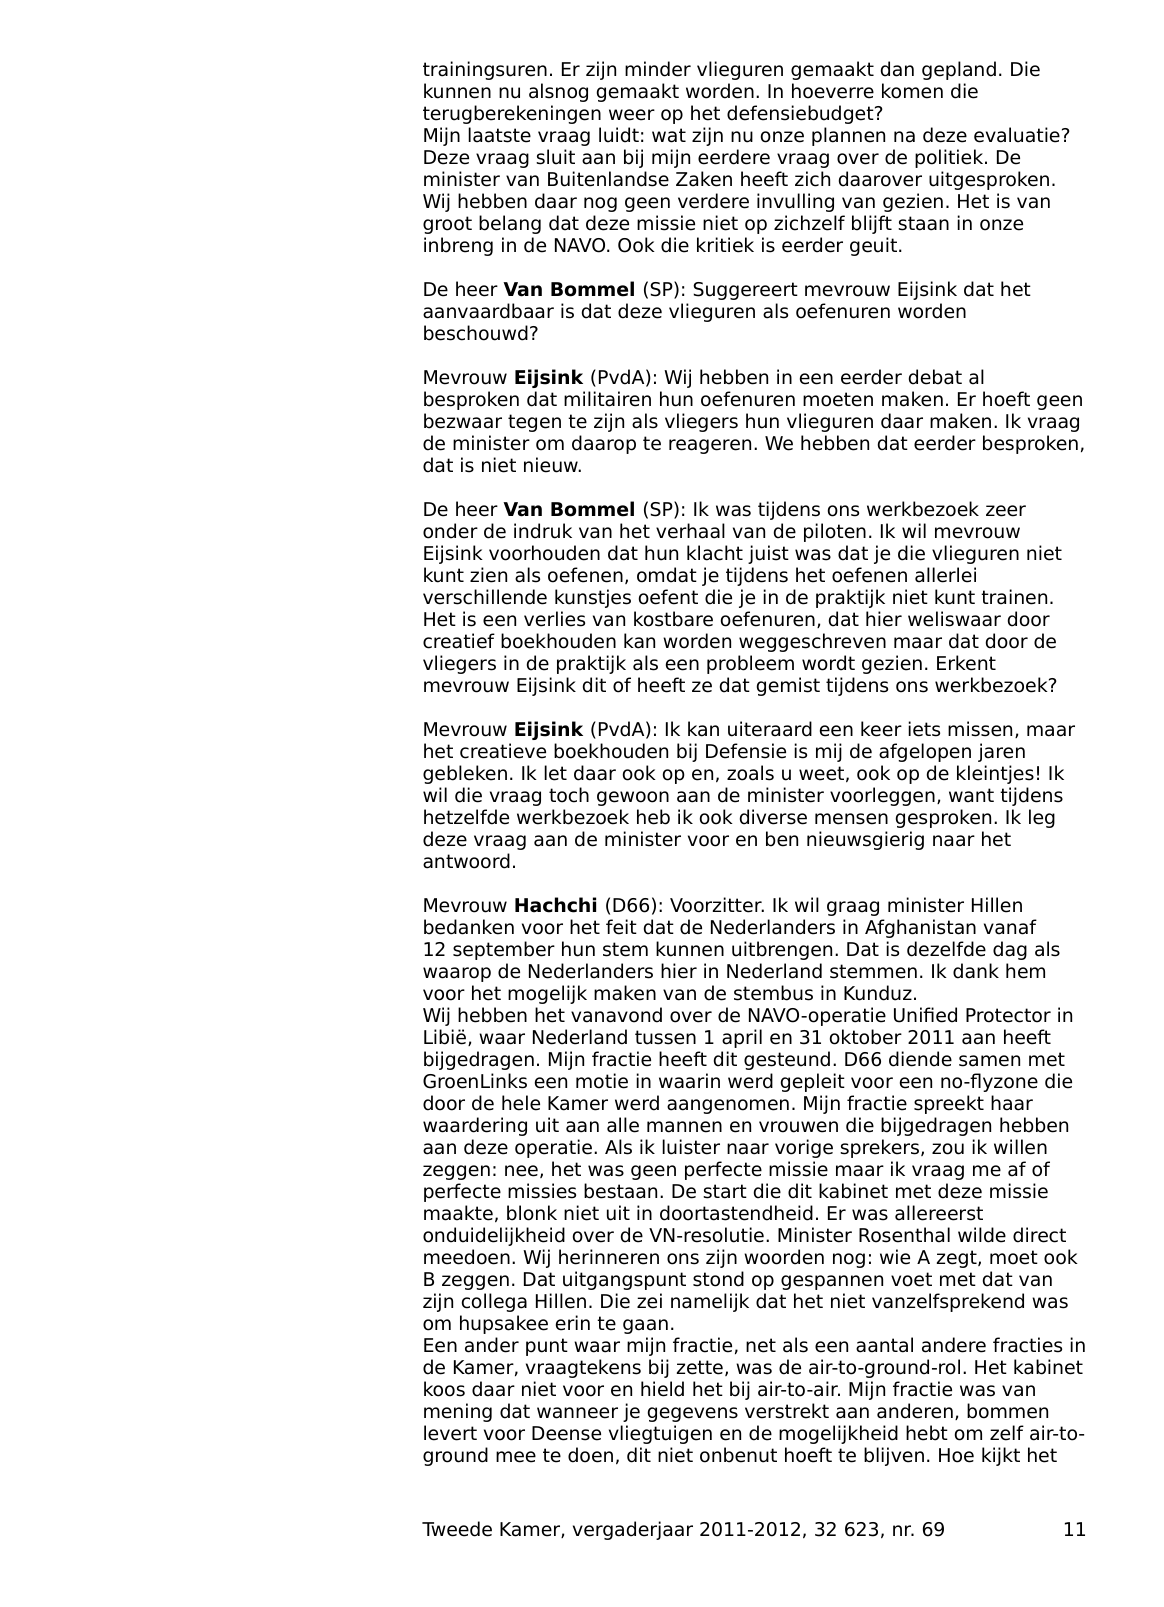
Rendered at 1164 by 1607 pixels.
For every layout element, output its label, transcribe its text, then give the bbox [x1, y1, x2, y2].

text Mijn laatste vraag luidt: wat zijn nu onze plannen na deze evaluatie? Deze vraag sluit aan bij mijn eerdere vraag over de politiek. De minister van Buitenlandse Zaken heeft zich daarover uitgesproken. Wij hebben daar nog geen verdere invulling van gezien. Het is van groot belang dat deze missie niet op zichzelf blijft staan in onze inbreng in de NAVO. Ook die kritiek is eerder geuit. [422, 125, 1087, 257]
text Mevrouw Eijsink (PvdA): Wij hebben in een eerder debat al besproken dat militairen hun oefenuren moeten maken. Er hoeft geen bezwaar tegen te zijn als vliegers hun vlieguren daar maken. Ik vraag de minister om daarop te reageren. We hebben dat eerder besproken, dat is niet nieuw. [422, 367, 1087, 477]
text De heer Van Bommel (SP): Suggereert mevrouw Eijsink dat het aanvaardbaar is dat deze vlieguren als oefenuren worden beschouwd? [422, 279, 1087, 345]
text De heer Van Bommel (SP): Ik was tijdens ons werkbezoek zeer onder de indruk van het verhaal van de piloten. Ik wil mevrouw Eijsink voorhouden dat hun klacht juist was dat je die vlieguren niet kunt zien als oefenen, omdat je tijdens het oefenen allerlei verschillende kunstjes oefent die je in de praktijk niet kunt trainen. Het is een verlies van kostbare oefenuren, dat hier weliswaar door creatief boekhouden kan worden weggeschreven maar dat door de vliegers in de praktijk als een probleem wordt gezien. Erkent mevrouw Eijsink dit of heeft ze dat gemist tijdens ons werkbezoek? [422, 499, 1087, 697]
text Mevrouw Eijsink (PvdA): Ik kan uiteraard een keer iets missen, maar het creatieve boekhouden bij Defensie is mij de afgelopen jaren gebleken. Ik let daar ook op en, zoals u weet, ook op de kleintjes! Ik wil die vraag toch gewoon aan de minister voorleggen, want tijdens hetzelfde werkbezoek heb ik ook diverse mensen gesproken. Ik leg deze vraag aan de minister voor en ben nieuwsgierig naar het antwoord. [422, 719, 1087, 873]
text trainingsuren. Er zijn minder vlieguren gemaakt dan gepland. Die kunnen nu alsnog gemaakt worden. In hoeverre komen die terugberekeningen weer op het defensiebudget? [422, 59, 1087, 125]
text Een ander punt waar mijn fractie, net als een aantal andere fracties in de Kamer, vraagtekens bij zette, was de air-to-ground-rol. Het kabinet koos daar niet voor en hield het bij air-to-air. Mijn fractie was van mening dat wanneer je gegevens verstrekt aan anderen, bommen levert voor Deense vliegtuigen en de mogelijkheid hebt om zelf air-to-ground mee te doen, dit niet onbenut hoeft te blijven. Hoe kijkt het [422, 1335, 1087, 1467]
text Mevrouw Hachchi (D66): Voorzitter. Ik wil graag minister Hillen bedanken voor het feit dat de Nederlanders in Afghanistan vanaf 12 september hun stem kunnen uitbrengen. Dat is dezelfde dag als waarop de Nederlanders hier in Nederland stemmen. Ik dank hem voor het mogelijk maken van de stembus in Kunduz. [422, 895, 1087, 1005]
text Wij hebben het vanavond over de NAVO-operatie Unified Protector in Libië, waar Nederland tussen 1 april en 31 oktober 2011 aan heeft bijgedragen. Mijn fractie heeft dit gesteund. D66 diende samen met GroenLinks een motie in waarin werd gepleit voor een no-flyzone die door de hele Kamer werd aangenomen. Mijn fractie spreekt haar waardering uit aan alle mannen en vrouwen die bijgedragen hebben aan deze operatie. Als ik luister naar vorige sprekers, zou ik willen zeggen: nee, het was geen perfecte missie maar ik vraag me af of perfecte missies bestaan. De start die dit kabinet met deze missie maakte, blonk niet uit in doortastendheid. Er was allereerst onduidelijkheid over de VN-resolutie. Minister Rosenthal wilde direct meedoen. Wij herinneren ons zijn woorden nog: wie A zegt, moet ook B zeggen. Dat uitgangspunt stond op gespannen voet met dat van zijn collega Hillen. Die zei namelijk dat het niet vanzelfsprekend was om hupsakee erin te gaan. [422, 1005, 1087, 1335]
